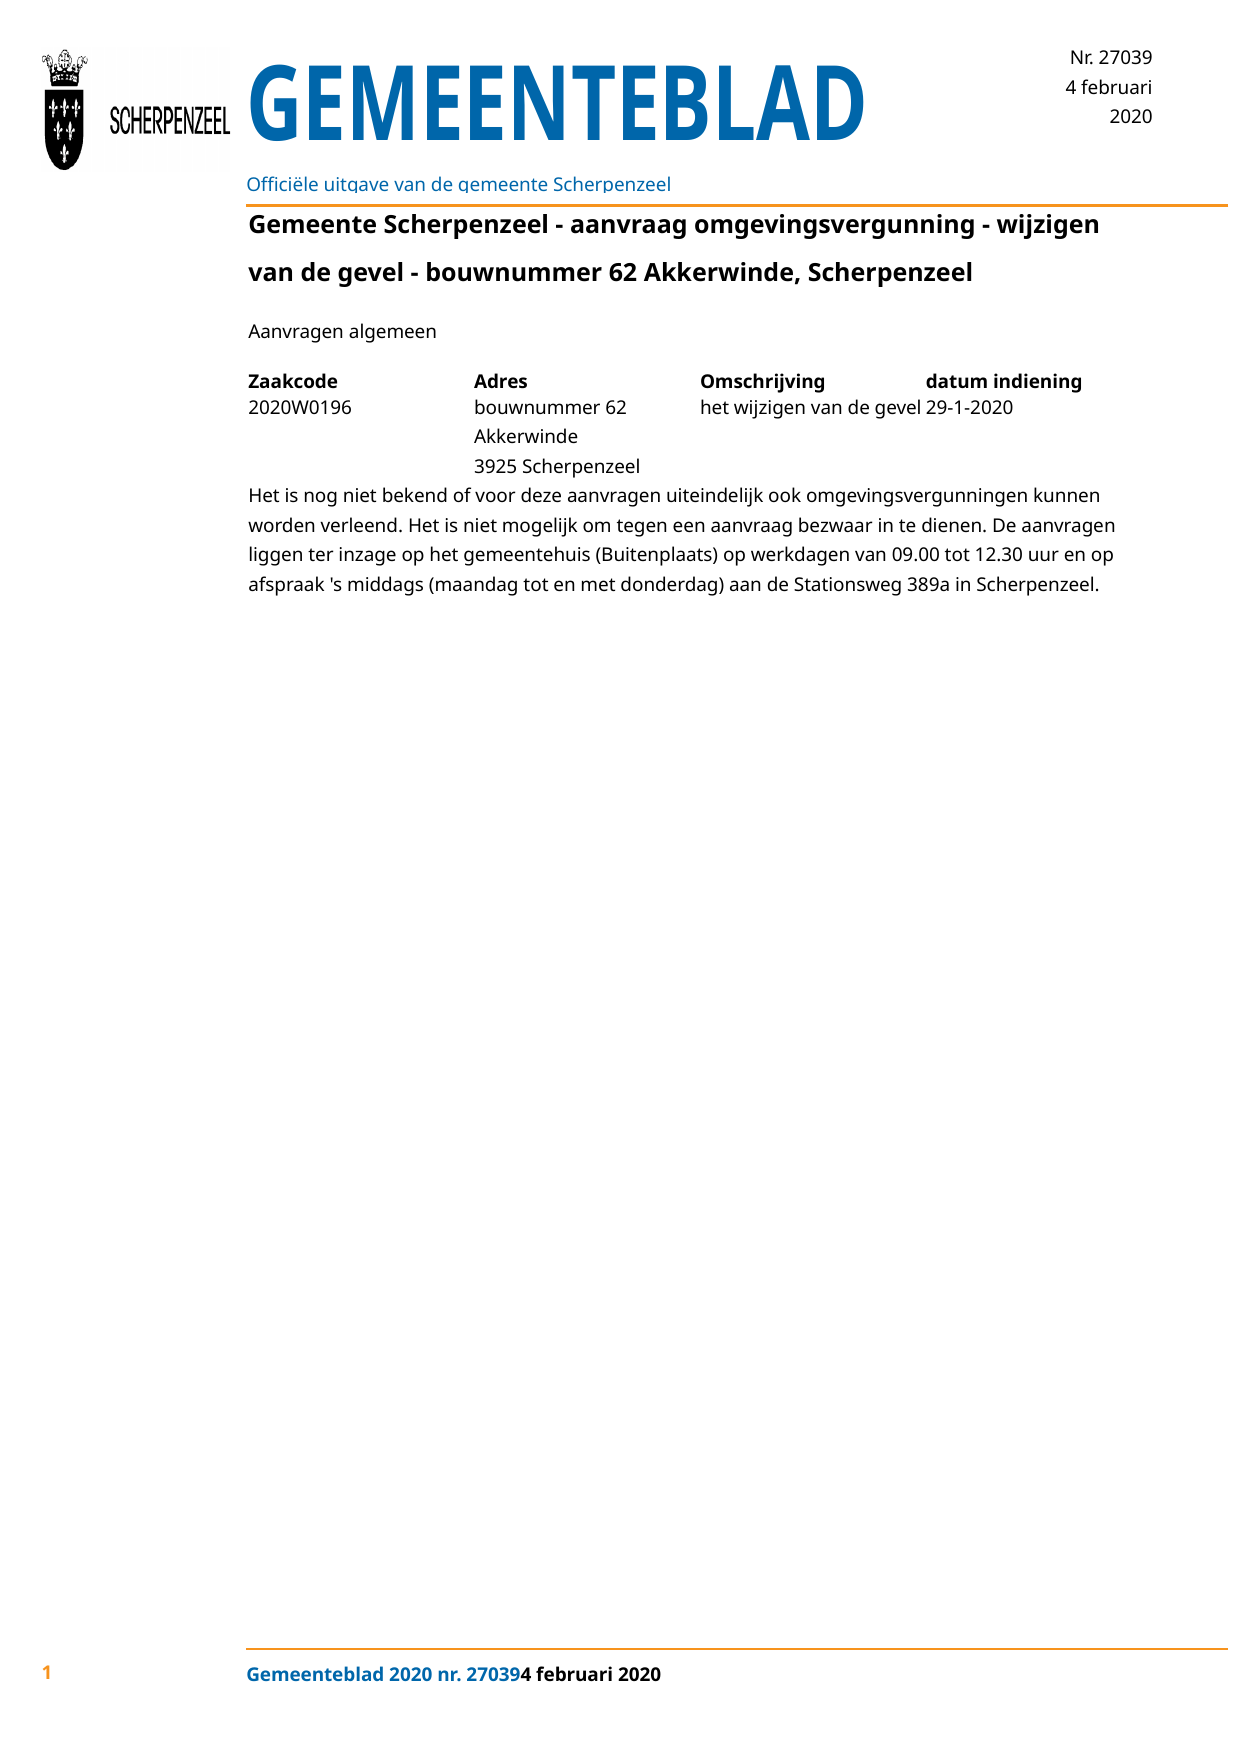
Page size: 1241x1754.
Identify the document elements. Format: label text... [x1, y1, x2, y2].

table_header datum indiening [926, 369, 1152, 394]
table_header Omschrijving [700, 369, 926, 394]
text Gemeente Scherpenzeel - aanvraag omgevingsvergunning - wijzigen van de gevel - bouwnummer 62 Akkerwinde, Scherpenzeel [248, 207, 1152, 288]
text Aanvragen algemeen [248, 318, 1152, 344]
table_header Adres [474, 369, 700, 394]
table_header Zaakcode [248, 369, 474, 394]
table_cell 29-1-2020 [926, 394, 1152, 479]
table_cell 2020W0196 [248, 394, 474, 479]
table_cell bouwnummer 62 Akkerwinde 3925 Scherpenzeel [474, 394, 700, 479]
text Het is nog niet bekend of voor deze aanvragen uiteindelijk ook omgevingsvergunningen kunnen worden verleend. Het is niet mogelijk om tegen een aanvraag bezwaar in te dienen. De aanvragen liggen ter inzage op het gemeentehuis (Buitenplaats) op werkdagen van 09.00 tot 12.30 uur en op afspraak 's middags (maandag tot en met donderdag) aan de Stationsweg 389a in Scherpenzeel. [248, 482, 1152, 597]
picture [41, 47, 231, 172]
table_cell het wijzigen van de gevel [700, 394, 926, 479]
